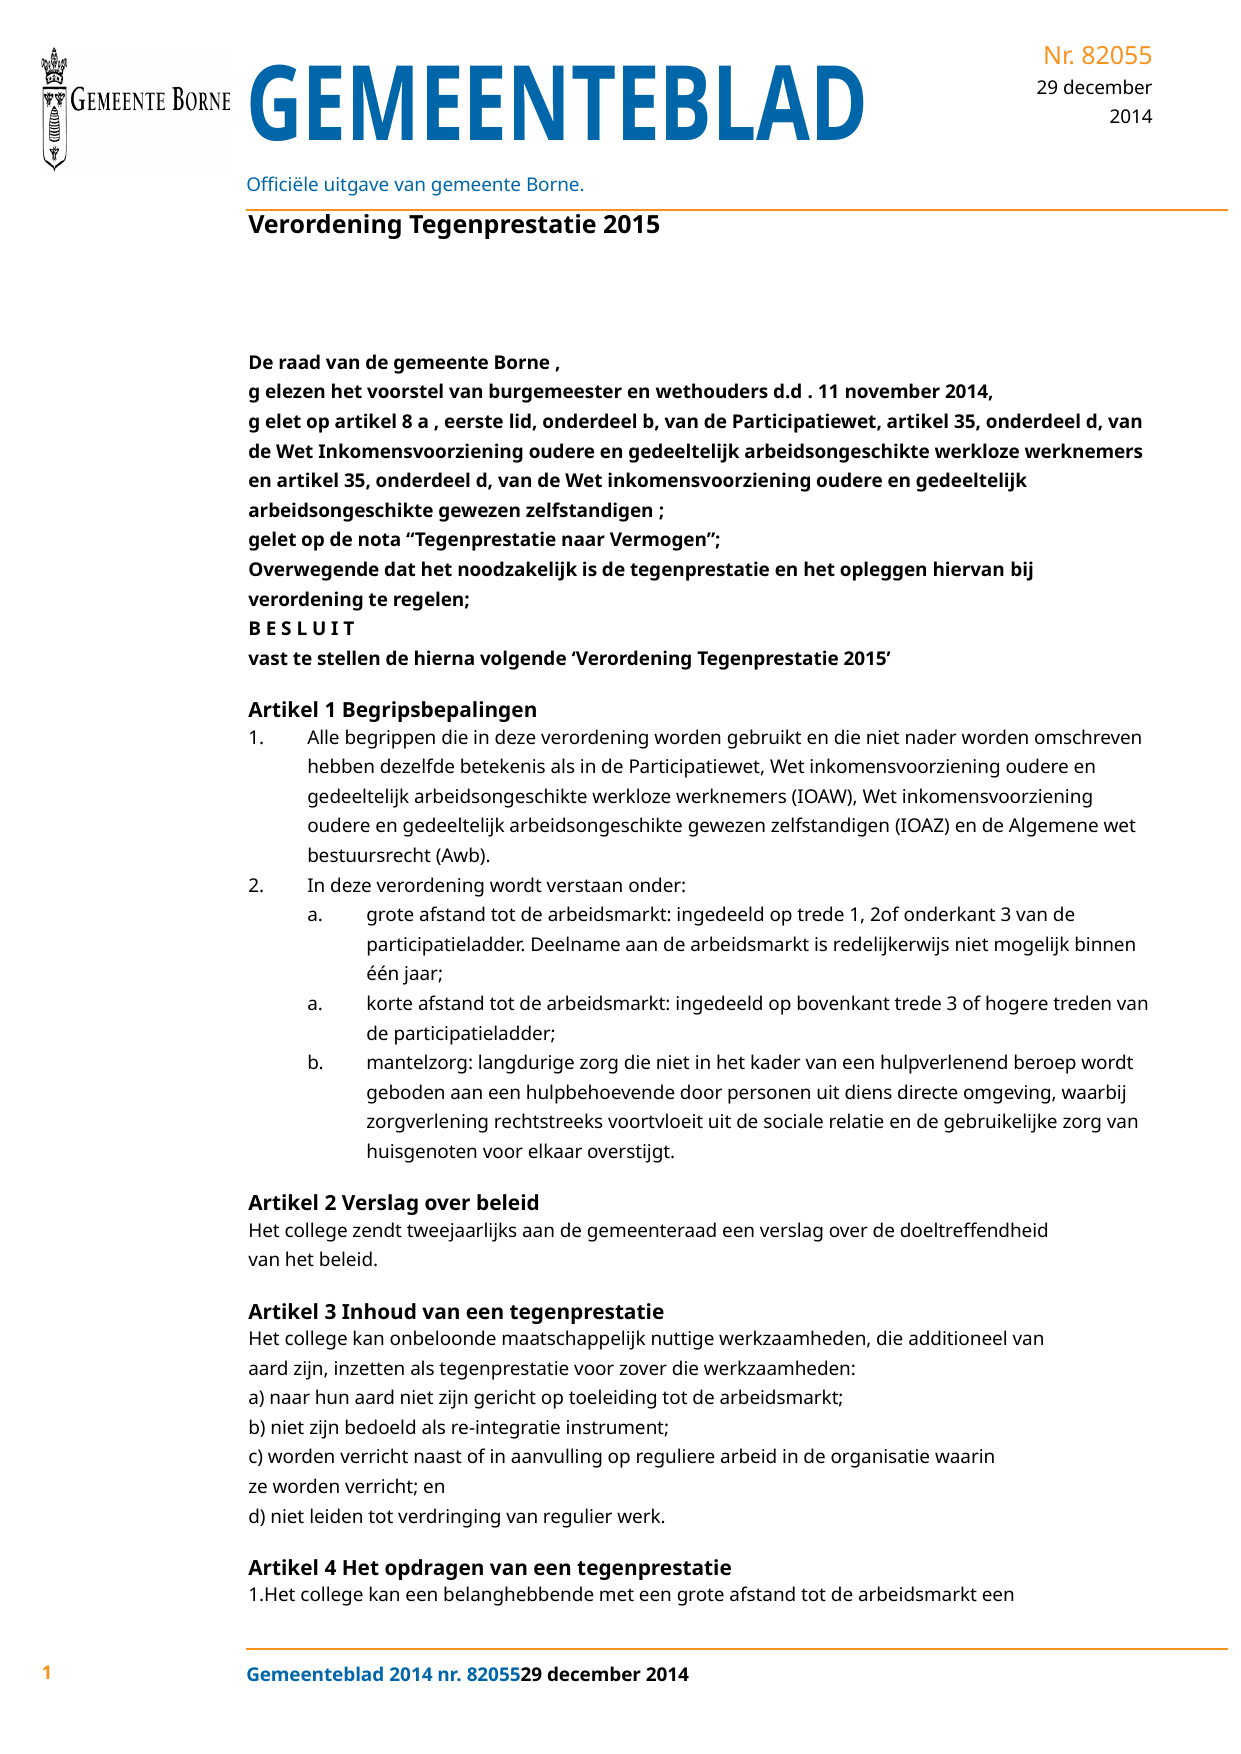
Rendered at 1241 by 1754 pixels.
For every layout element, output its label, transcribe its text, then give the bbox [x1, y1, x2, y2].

picture [41, 47, 231, 172]
list Alle begrippen die in deze verordening worden gebruikt en die niet nader worden omschreven hebben dezelfde betekenis als in de Participatiewet, Wet inkomensvoorziening oudere en gedeeltelijk arbeidsongeschikte werkloze werknemers (IOAW), Wet inkomensvoorziening oudere en gedeeltelijk arbeidsongeschikte gewezen zelfstandigen (IOAZ) en de Algemene wet bestuursrecht (Awb). [248, 724, 1152, 868]
text gelet op de nota “Tegenprestatie naar Vermogen”; [248, 527, 1152, 552]
text Artikel 1 Begripsbepalingen [248, 695, 1152, 724]
text De raad van de gemeente Borne , [248, 349, 1152, 375]
text c) worden verricht naast of in aanvulling op reguliere arbeid in de organisatie waarin [248, 1444, 1152, 1469]
text 1.Het college kan een belanghebbende met een grote afstand tot de arbeidsmarkt een [248, 1582, 1152, 1607]
text g elet op artikel 8 a , eerste lid, onderdeel b, van de Participatiewet, artikel 35, onderdeel d, van de Wet Inkomensvoorziening oudere en gedeeltelijk arbeidsongeschikte werkloze werknemers en artikel 35, onderdeel d, van de Wet inkomensvoorziening oudere en gedeeltelijk arbeidsongeschikte gewezen zelfstandigen ; [248, 408, 1152, 523]
list grote afstand tot de arbeidsmarkt: ingedeeld op trede 1, 2of onderkant 3 van de participatieladder. Deelname aan de arbeidsmarkt is redelijkerwijs niet mogelijk binnen één jaar; [307, 901, 1152, 986]
text Het college kan onbeloonde maatschappelijk nuttige werkzaamheden, die additioneel van [248, 1325, 1152, 1351]
list mantelzorg: langdurige zorg die niet in het kader van een hulpverlenend beroep wordt geboden aan een hulpbehoevende door personen uit diens directe omgeving, waarbij zorgverlening rechtstreeks voortvloeit uit de sociale relatie en de gebruikelijke zorg van huisgenoten voor elkaar overstijgt. [307, 1049, 1152, 1164]
text Het college zendt tweejaarlijks aan de gemeenteraad een verslag over de doeltreffendheid [248, 1217, 1152, 1243]
text B E S L U I T [248, 615, 1152, 641]
text Artikel 3 Inhoud van een tegenprestatie [248, 1297, 1152, 1325]
text aard zijn, inzetten als tegenprestatie voor zover die werkzaamheden: [248, 1355, 1152, 1381]
text vast te stellen de hierna volgende ‘Verordening Tegenprestatie 2015’ [248, 645, 1152, 671]
text Artikel 2 Verslag over beleid [248, 1188, 1152, 1217]
list In deze verordening wordt verstaan onder: [248, 872, 1152, 897]
text Artikel 4 Het opdragen van een tegenprestatie [248, 1553, 1152, 1582]
text g elezen het voorstel van burgemeester en wethouders d.d . 11 november 2014, [248, 379, 1152, 404]
text Overwegende dat het noodzakelijk is de tegenprestatie en het opleggen hiervan bij verordening te regelen; [248, 556, 1152, 612]
text Verordening Tegenprestatie 2015 [248, 211, 1152, 241]
text van het beleid. [248, 1246, 1152, 1272]
text b) niet zijn bedoeld als re-integratie instrument; [248, 1414, 1152, 1440]
list korte afstand tot de arbeidsmarkt: ingedeeld op bovenkant trede 3 of hogere treden van de participatieladder; [307, 990, 1152, 1045]
text a) naar hun aard niet zijn gericht op toeleiding tot de arbeidsmarkt; [248, 1384, 1152, 1410]
text d) niet leiden tot verdringing van regulier werk. [248, 1503, 1152, 1528]
text ze worden verricht; en [248, 1473, 1152, 1499]
